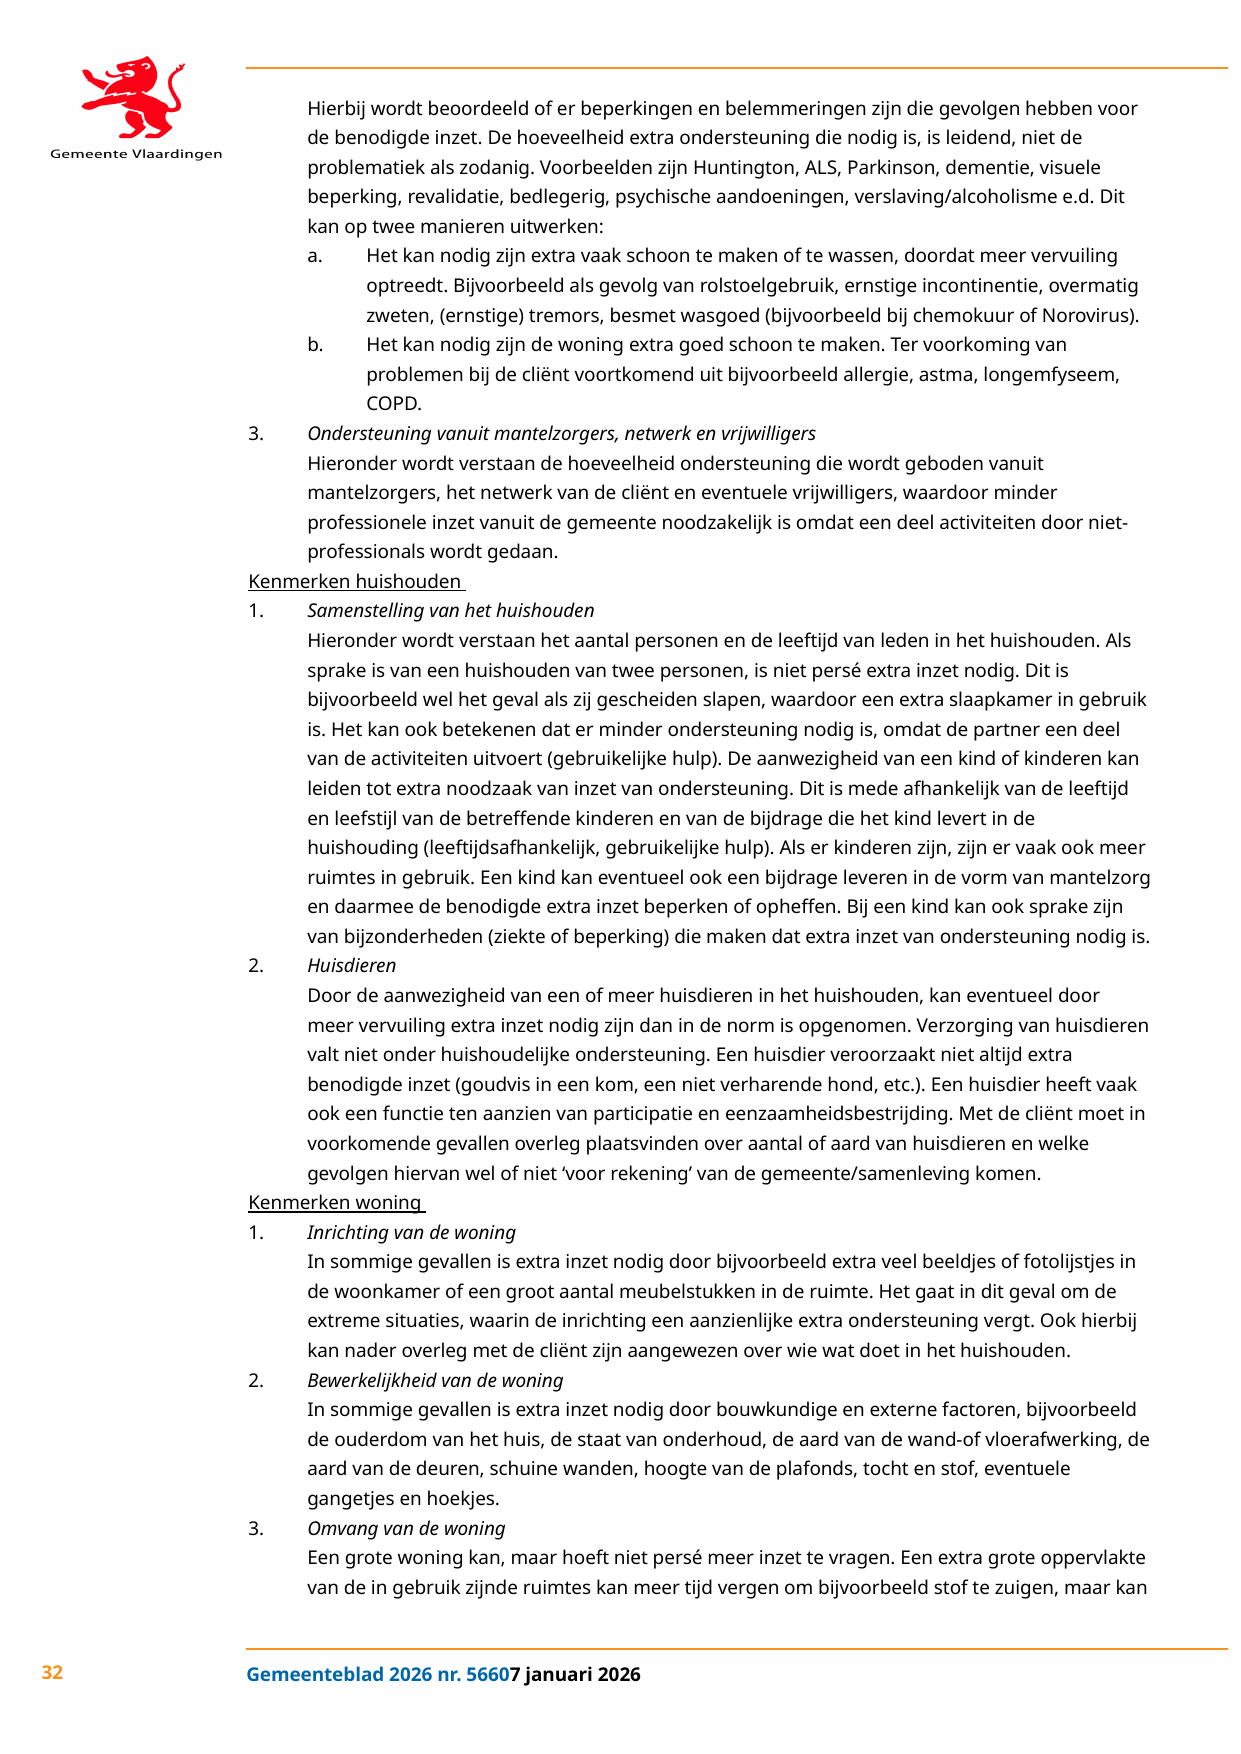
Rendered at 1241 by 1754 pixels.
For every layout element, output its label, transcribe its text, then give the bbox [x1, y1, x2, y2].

text Kenmerken huishouden [248, 568, 1152, 594]
list Het kan nodig zijn de woning extra goed schoon te maken. Ter voorkoming van problemen bij de cliënt voortkomend uit bijvoorbeeld allergie, astma, longemfyseem, COPD. [307, 331, 1152, 416]
list Samenstelling van het huishouden [248, 598, 1152, 623]
list Huisdieren [248, 953, 1152, 978]
list Bewerkelijkheid van de woning [248, 1367, 1152, 1393]
list In sommige gevallen is extra inzet nodig door bijvoorbeeld extra veel beeldjes of fotolijstjes in de woonkamer of een groot aantal meubelstukken in de ruimte. Het gaat in dit geval om de extreme situaties, waarin de inrichting een aanzienlijke extra ondersteuning vergt. Ook hierbij kan nader overleg met de cliënt zijn aangewezen over wie wat doet in het huishouden. [248, 1248, 1152, 1363]
list Hieronder wordt verstaan de hoeveelheid ondersteuning die wordt geboden vanuit mantelzorgers, het netwerk van de cliënt en eventuele vrijwilligers, waardoor minder professionele inzet vanuit de gemeente noodzakelijk is omdat een deel activiteiten door niet-professionals wordt gedaan. [248, 450, 1152, 564]
list Het kan nodig zijn extra vaak schoon te maken of te wassen, doordat meer vervuiling optreedt. Bijvoorbeeld als gevolg van rolstoelgebruik, ernstige incontinentie, overmatig zweten, (ernstige) tremors, besmet wasgoed (bijvoorbeeld bij chemokuur of Norovirus). [307, 243, 1152, 328]
list Inrichting van de woning [248, 1219, 1152, 1245]
list Ondersteuning vanuit mantelzorgers, netwerk en vrijwilligers [248, 420, 1152, 446]
list Hieronder wordt verstaan het aantal personen en de leeftijd van leden in het huishouden. Als sprake is van een huishouden van twee personen, is niet persé extra inzet nodig. Dit is bijvoorbeeld wel het geval als zij gescheiden slapen, waardoor een extra slaapkamer in gebruik is. Het kan ook betekenen dat er minder ondersteuning nodig is, omdat de partner een deel van de activiteiten uitvoert (gebruikelijke hulp). De aanwezigheid van een kind of kinderen kan leiden tot extra noodzaak van inzet van ondersteuning. Dit is mede afhankelijk van de leeftijd en leefstijl van de betreffende kinderen en van de bijdrage die het kind levert in de huishouding (leeftijdsafhankelijk, gebruikelijke hulp). Als er kinderen zijn, zijn er vaak ook meer ruimtes in gebruik. Een kind kan eventueel ook een bijdrage leveren in de vorm van mantelzorg en daarmee de benodigde extra inzet beperken of opheffen. Bij een kind kan ook sprake zijn van bijzonderheden (ziekte of beperking) die maken dat extra inzet van ondersteuning nodig is. [248, 627, 1152, 949]
picture [41, 47, 231, 172]
list In sommige gevallen is extra inzet nodig door bouwkundige en externe factoren, bijvoorbeeld de ouderdom van het huis, de staat van onderhoud, de aard van de wand-of vloerafwerking, de aard van de deuren, schuine wanden, hoogte van de plafonds, tocht en stof, eventuele gangetjes en hoekjes. [248, 1396, 1152, 1511]
list Hierbij wordt beoordeeld of er beperkingen en belemmeringen zijn die gevolgen hebben voor de benodigde inzet. De hoeveelheid extra ondersteuning die nodig is, is leidend, niet de problematiek als zodanig. Voorbeelden zijn Huntington, ALS, Parkinson, dementie, visuele beperking, revalidatie, bedlegerig, psychische aandoeningen, verslaving/alcoholisme e.d. Dit kan op twee manieren uitwerken: [248, 95, 1152, 239]
text Kenmerken woning [248, 1189, 1152, 1215]
list Omvang van de woning [248, 1515, 1152, 1541]
list Door de aanwezigheid van een of meer huisdieren in het huishouden, kan eventueel door meer vervuiling extra inzet nodig zijn dan in de norm is opgenomen. Verzorging van huisdieren valt niet onder huishoudelijke ondersteuning. Een huisdier veroorzaakt niet altijd extra benodigde inzet (goudvis in een kom, een niet verharende hond, etc.). Een huisdier heeft vaak ook een functie ten aanzien van participatie en eenzaamheidsbestrijding. Met de cliënt moet in voorkomende gevallen overleg plaatsvinden over aantal of aard van huisdieren en welke gevolgen hiervan wel of niet ‘voor rekening’ van de gemeente/samenleving komen. [248, 982, 1152, 1186]
list Een grote woning kan, maar hoeft niet persé meer inzet te vragen. Een extra grote oppervlakte van de in gebruik zijnde ruimtes kan meer tijd vergen om bijvoorbeeld stof te zuigen, maar kan [248, 1544, 1152, 1600]
